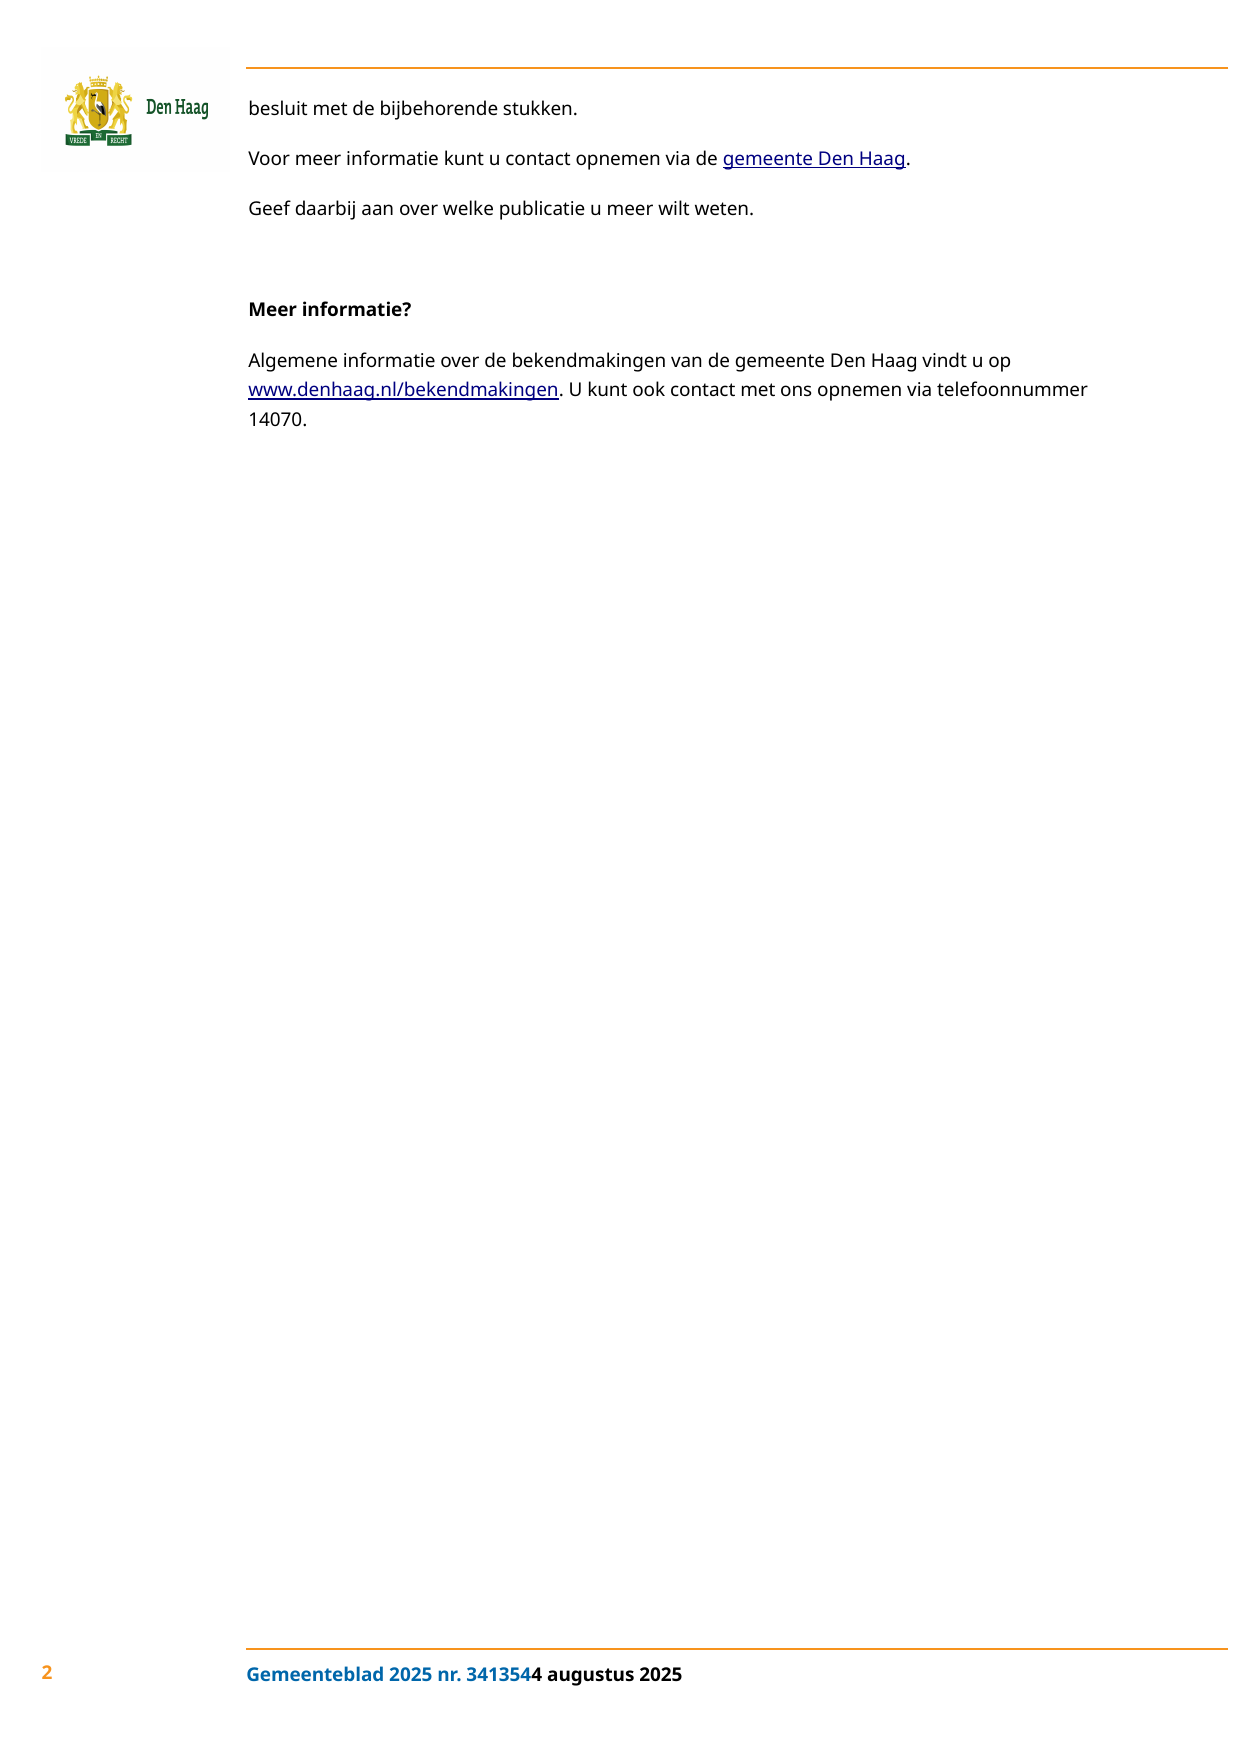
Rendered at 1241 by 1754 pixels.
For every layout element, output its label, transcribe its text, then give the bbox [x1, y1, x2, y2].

text Algemene informatie over de bekendmakingen van de gemeente Den Haag vindt u op www.denhaag.nl/bekendmakingen. U kunt ook contact met ons opnemen via telefoonnummer 14070. [248, 347, 1152, 432]
text Voor meer informatie kunt u contact opnemen via de gemeente Den Haag. [248, 145, 1152, 171]
text Meer informatie? [248, 296, 1152, 322]
text Geef daarbij aan over welke publicatie u meer wilt weten. [248, 196, 1152, 221]
text besluit met de bijbehorende stukken. [248, 95, 1152, 121]
picture [41, 47, 231, 172]
